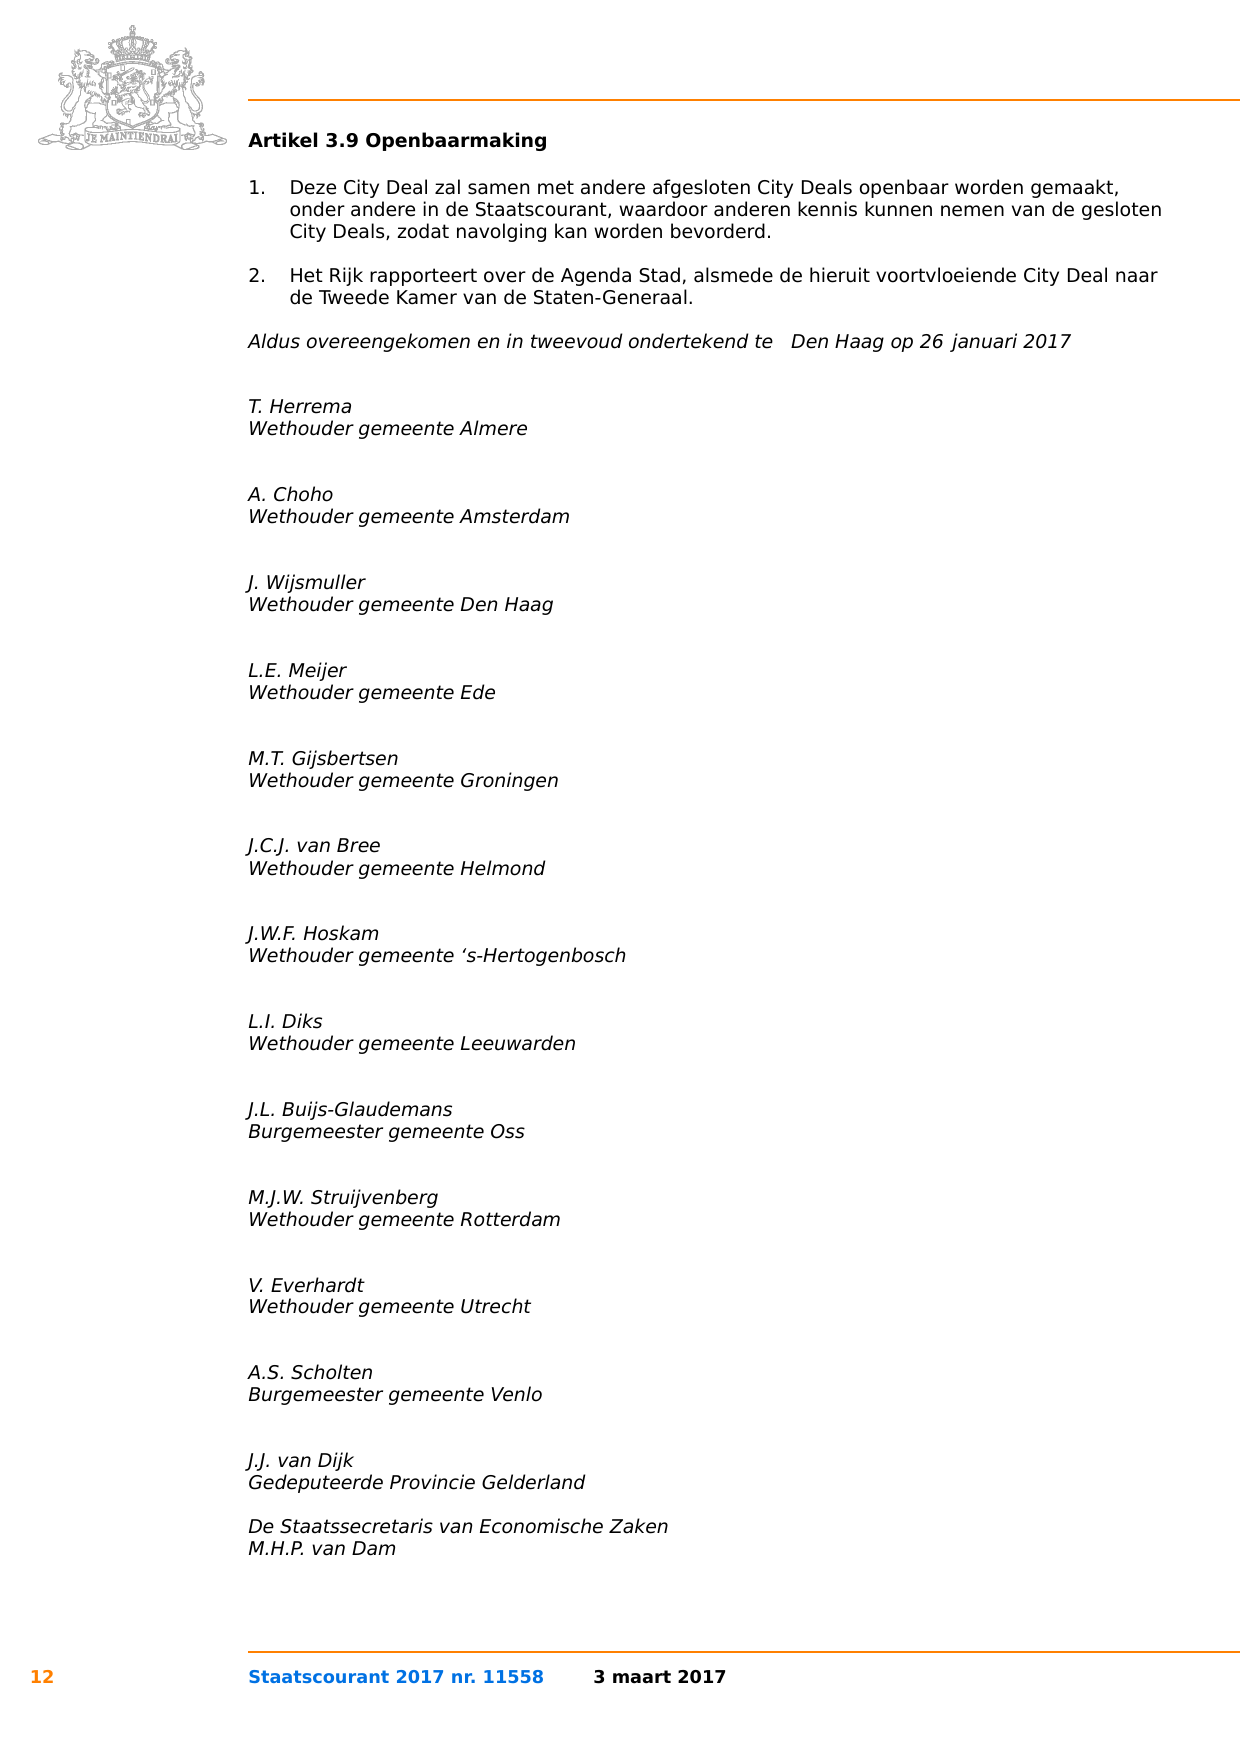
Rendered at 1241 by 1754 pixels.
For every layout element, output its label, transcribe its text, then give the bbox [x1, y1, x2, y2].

text J.W.F. Hoskam Wethouder gemeente ‘s-Hertogenbosch [248, 901, 1163, 967]
text 2. Het Rijk rapporteert over de Agenda Stad, alsmede de hieruit voortvloeiende City Deal naar de Tweede Kamer van de Staten-Generaal. [248, 265, 1163, 309]
text J. Wijsmuller Wethouder gemeente Den Haag [248, 550, 1163, 616]
text V. Everhardt Wethouder gemeente Utrecht [248, 1252, 1163, 1318]
text A. Choho Wethouder gemeente Amsterdam [248, 462, 1163, 528]
text Aldus overeengekomen en in tweevoud ondertekend te Den Haag op 26 januari 2017 [248, 331, 1163, 352]
text L.I. Diks Wethouder gemeente Leeuwarden [248, 989, 1163, 1055]
text M.T. Gijsbertsen Wethouder gemeente Groningen [248, 726, 1163, 792]
text 1. Deze City Deal zal samen met andere afgesloten City Deals openbaar worden gemaakt, onder andere in de Staatscourant, waardoor anderen kennis kunnen nemen van de gesloten City Deals, zodat navolging kan worden bevorderd. [248, 177, 1163, 243]
text A.S. Scholten Burgemeester gemeente Venlo [248, 1340, 1163, 1406]
text J.L. Buijs-Glaudemans Burgemeester gemeente Oss [248, 1077, 1163, 1143]
picture [38, 25, 227, 150]
text J.J. van Dijk Gedeputeerde Provincie Gelderland [248, 1428, 1163, 1494]
text T. Herrema Wethouder gemeente Almere [248, 374, 1163, 440]
text De Staatssecretaris van Economische Zaken M.H.P. van Dam [248, 1516, 1163, 1560]
text L.E. Meijer Wethouder gemeente Ede [248, 638, 1163, 704]
text J.C.J. van Bree Wethouder gemeente Helmond [248, 813, 1163, 879]
text M.J.W. Struijvenberg Wethouder gemeente Rotterdam [248, 1165, 1163, 1231]
subtitle Artikel 3.9 Openbaarmaking [248, 130, 1163, 152]
